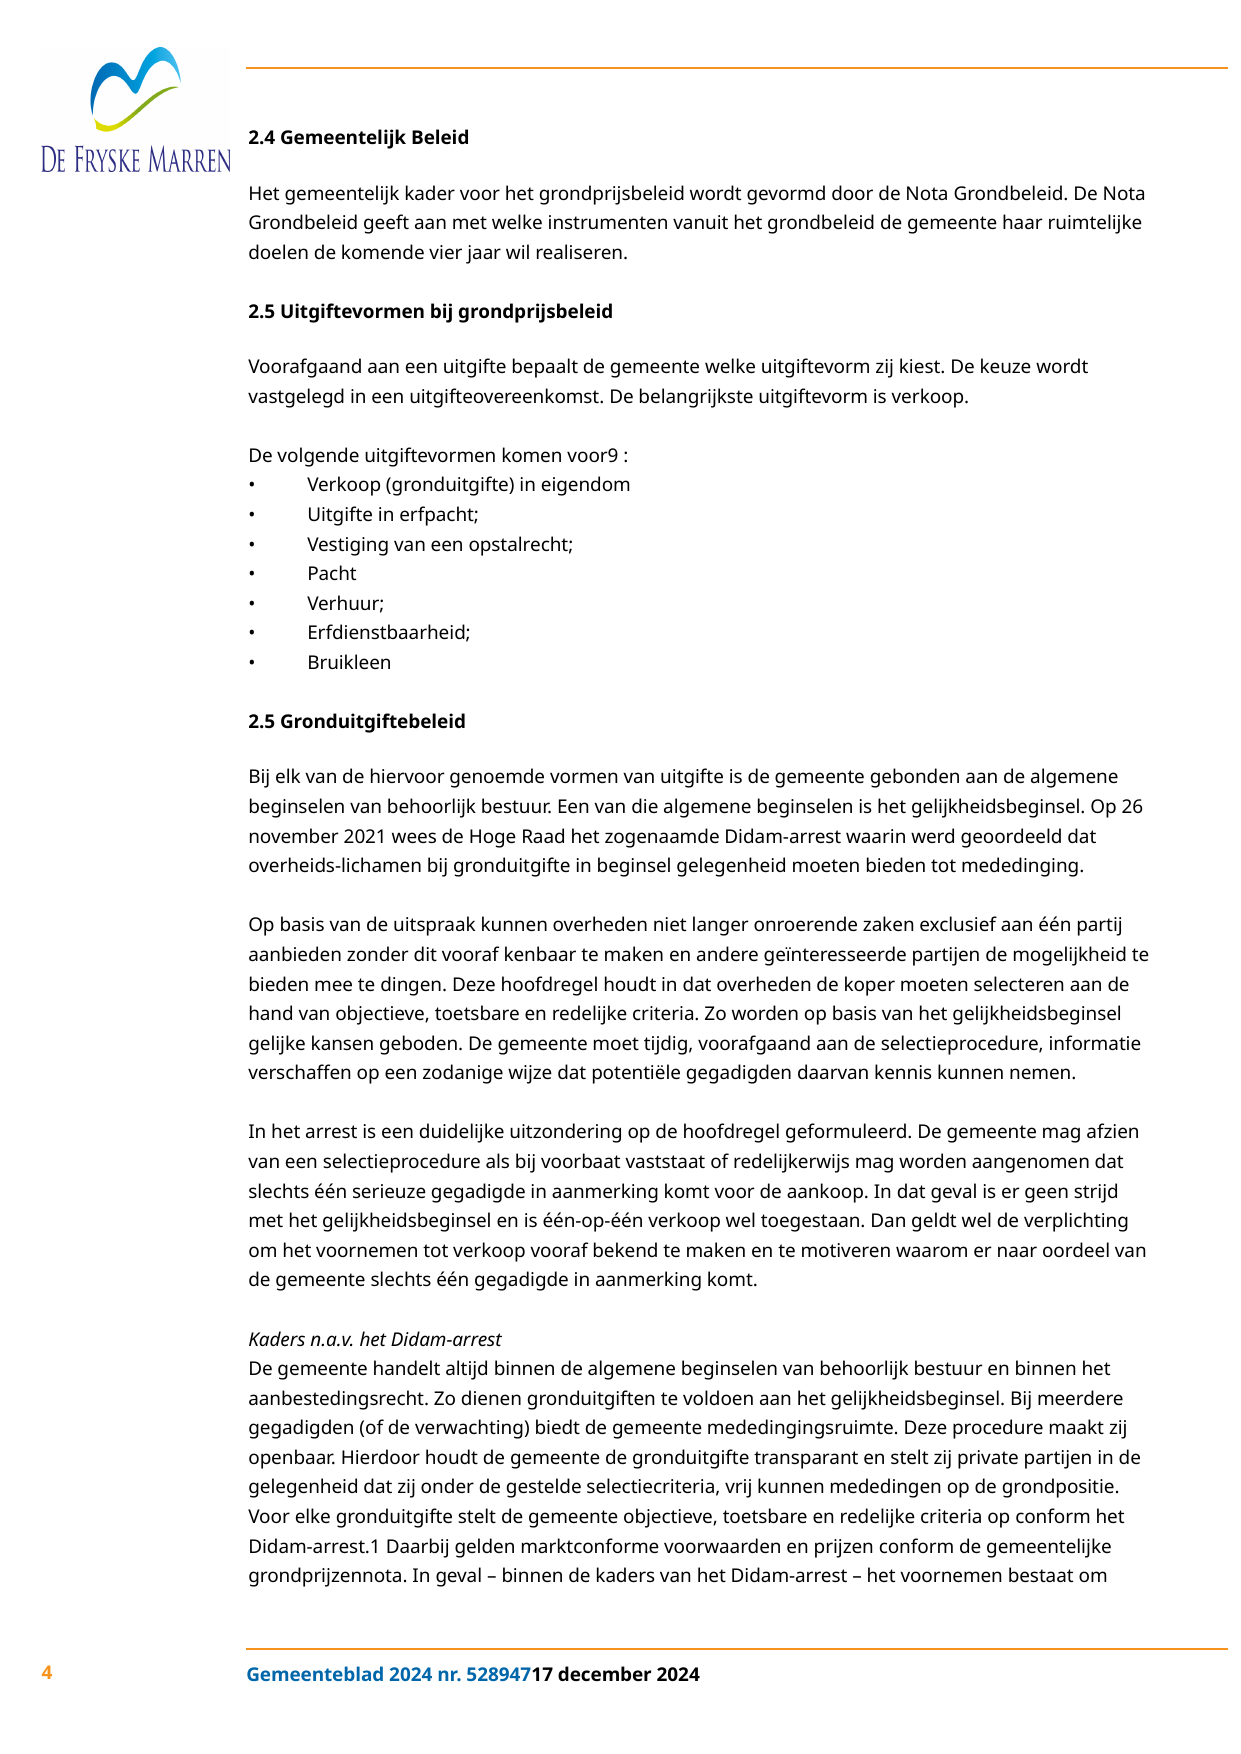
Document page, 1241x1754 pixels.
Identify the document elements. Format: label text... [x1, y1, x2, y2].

text Bij elk van de hiervoor genoemde vormen van uitgifte is de gemeente gebonden aan de algemene beginselen van behoorlijk bestuur. Een van die algemene beginselen is het gelijkheidsbeginsel. Op 26 november 2021 wees de Hoge Raad het zogenaamde Didam-arrest waarin werd geoordeeld dat overheids-lichamen bij gronduitgifte in beginsel gelegenheid moeten bieden tot mededinging. [248, 764, 1152, 878]
text 2.5 Uitgiftevormen bij grondprijsbeleid [248, 298, 1152, 324]
list Erfdienstbaarheid; [248, 619, 1152, 645]
text De gemeente handelt altijd binnen de algemene beginselen van behoorlijk bestuur en binnen het aanbestedingsrecht. Zo dienen gronduitgiften te voldoen aan het gelijkheidsbeginsel. Bij meerdere gegadigden (of de verwachting) biedt de gemeente mededingingsruimte. Deze procedure maakt zij openbaar. Hierdoor houdt de gemeente de gronduitgifte transparant en stelt zij private partijen in de gelegenheid dat zij onder de gestelde selectiecriteria, vrij kunnen mededingen op de grondpositie. Voor elke gronduitgifte stelt de gemeente objectieve, toetsbare en redelijke criteria op conform het Didam-arrest.1 Daarbij gelden marktconforme voorwaarden en prijzen conform de gemeentelijke grondprijzennota. In geval – binnen de kaders van het Didam-arrest – het voornemen bestaat om [248, 1355, 1152, 1588]
list Verhuur; [248, 590, 1152, 616]
list Verkoop (gronduitgifte) in eigendom [248, 472, 1152, 497]
text 2.5 Gronduitgiftebeleid [248, 708, 1152, 734]
picture [41, 47, 231, 172]
text 2.4 Gemeentelijk Beleid [248, 124, 1152, 150]
list Uitgifte in erfpacht; [248, 501, 1152, 527]
text De volgende uitgiftevormen komen voor9 : [248, 442, 1152, 468]
text In het arrest is een duidelijke uitzondering op de hoofdregel geformuleerd. De gemeente mag afzien van een selectieprocedure als bij voorbaat vaststaat of redelijkerwijs mag worden aangenomen dat slechts één serieuze gegadigde in aanmerking komt voor de aankoop. In dat geval is er geen strijd met het gelijkheidsbeginsel en is één-op-één verkoop wel toegestaan. Dan geldt wel de verplichting om het voornemen tot verkoop vooraf bekend te maken en te motiveren waarom er naar oordeel van de gemeente slechts één gegadigde in aanmerking komt. [248, 1119, 1152, 1292]
list Bruikleen [248, 649, 1152, 675]
list Vestiging van een opstalrecht; [248, 531, 1152, 557]
text Het gemeentelijk kader voor het grondprijsbeleid wordt gevormd door de Nota Grondbeleid. De Nota Grondbeleid geeft aan met welke instrumenten vanuit het grondbeleid de gemeente haar ruimtelijke doelen de komende vier jaar wil realiseren. [248, 180, 1152, 264]
text Voorafgaand aan een uitgifte bepaalt de gemeente welke uitgiftevorm zij kiest. De keuze wordt vastgelegd in een uitgifteovereenkomst. De belangrijkste uitgiftevorm is verkoop. [248, 353, 1152, 409]
text Kaders n.a.v. het Didam-arrest [248, 1326, 1152, 1351]
list Pacht [248, 560, 1152, 586]
text Op basis van de uitspraak kunnen overheden niet langer onroerende zaken exclusief aan één partij aanbieden zonder dit vooraf kenbaar te maken en andere geïnteresseerde partijen de mogelijkheid te bieden mee te dingen. Deze hoofdregel houdt in dat overheden de koper moeten selecteren aan de hand van objectieve, toetsbare en redelijke criteria. Zo worden op basis van het gelijkheidsbeginsel gelijke kansen geboden. De gemeente moet tijdig, voorafgaand aan de selectieprocedure, informatie verschaffen op een zodanige wijze dat potentiële gegadigden daarvan kennis kunnen nemen. [248, 912, 1152, 1085]
